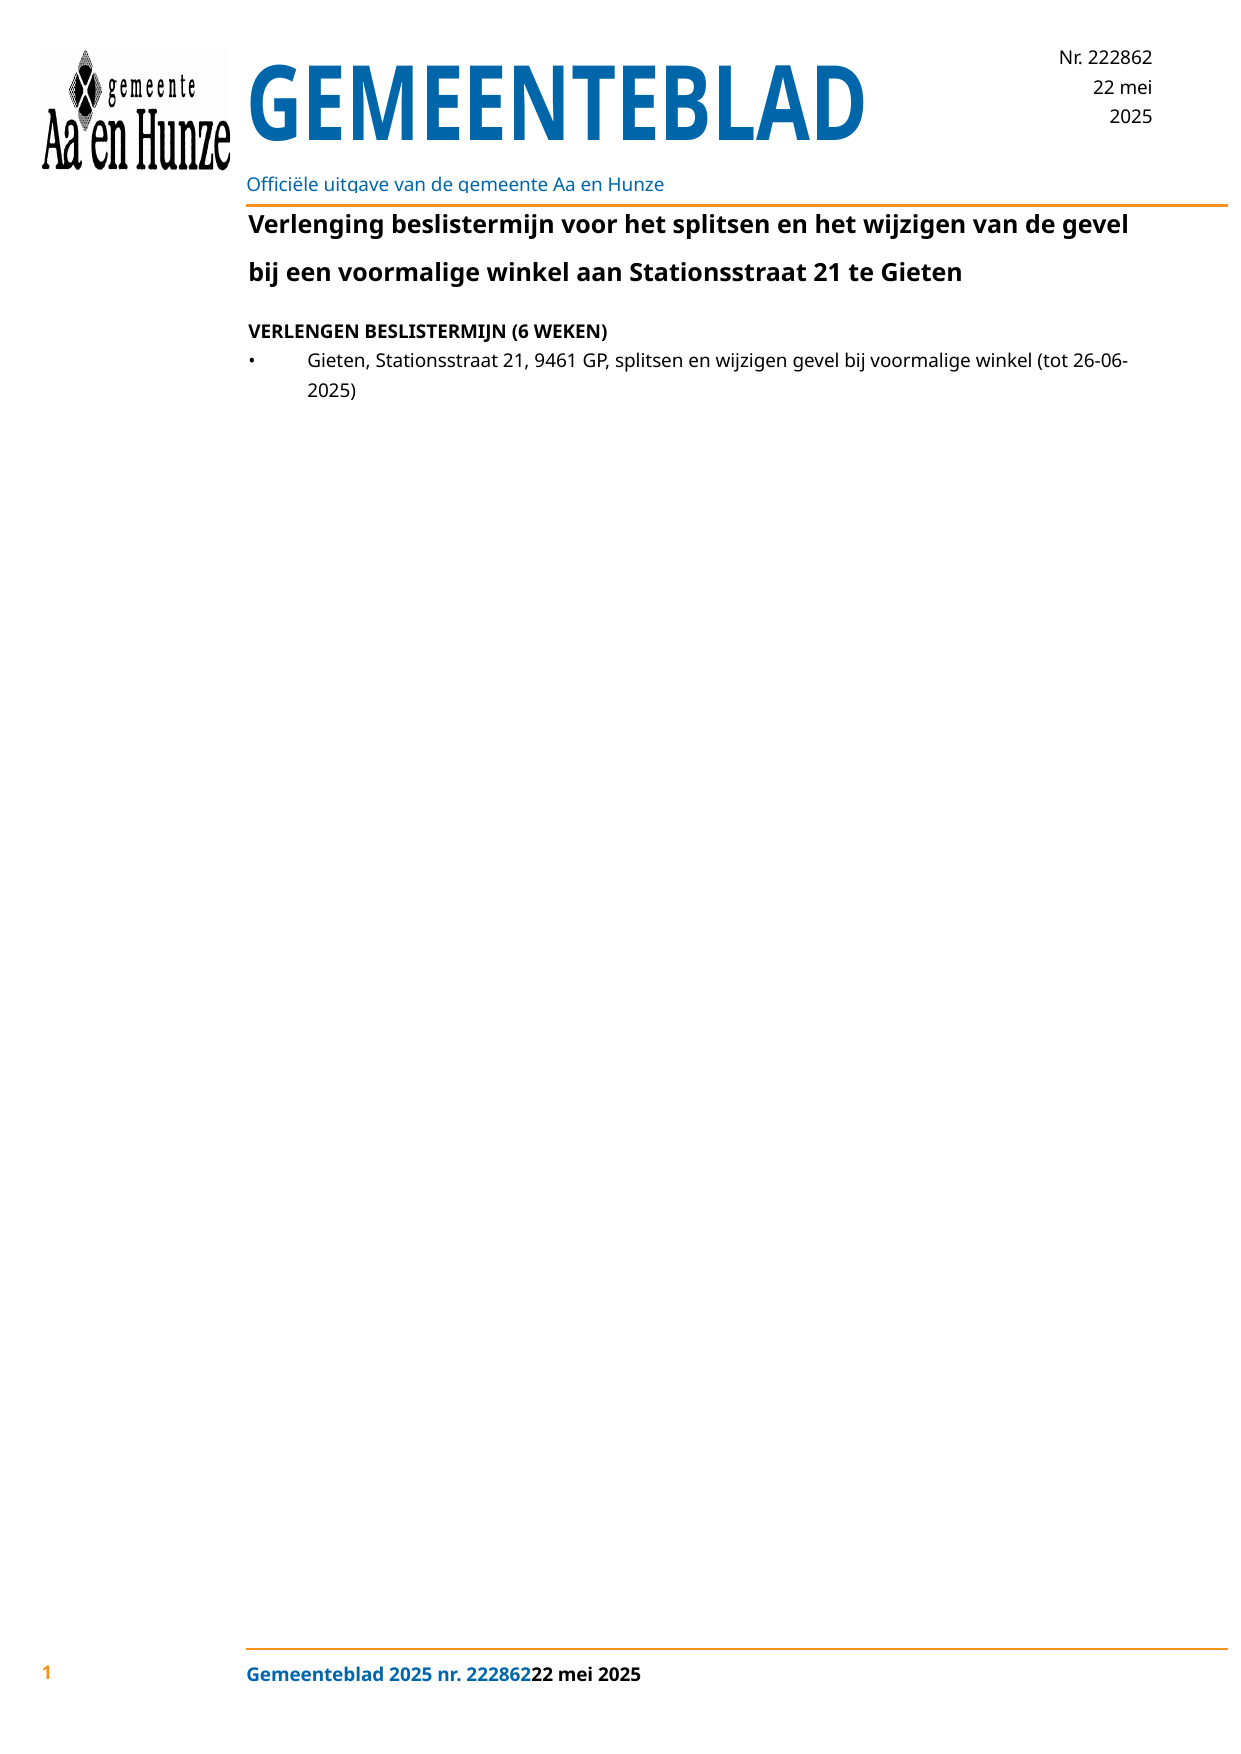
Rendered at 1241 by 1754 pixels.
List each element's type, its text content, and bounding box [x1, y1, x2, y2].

picture [41, 47, 231, 172]
list Gieten, Stationsstraat 21, 9461 GP, splitsen en wijzigen gevel bij voormalige winkel (tot 26-06-2025) [248, 347, 1152, 403]
text VERLENGEN BESLISTERMIJN (6 WEKEN) [248, 318, 1152, 344]
text Verlenging beslistermijn voor het splitsen en het wijzigen van de gevel bij een voormalige winkel aan Stationsstraat 21 te Gieten [248, 207, 1152, 288]
